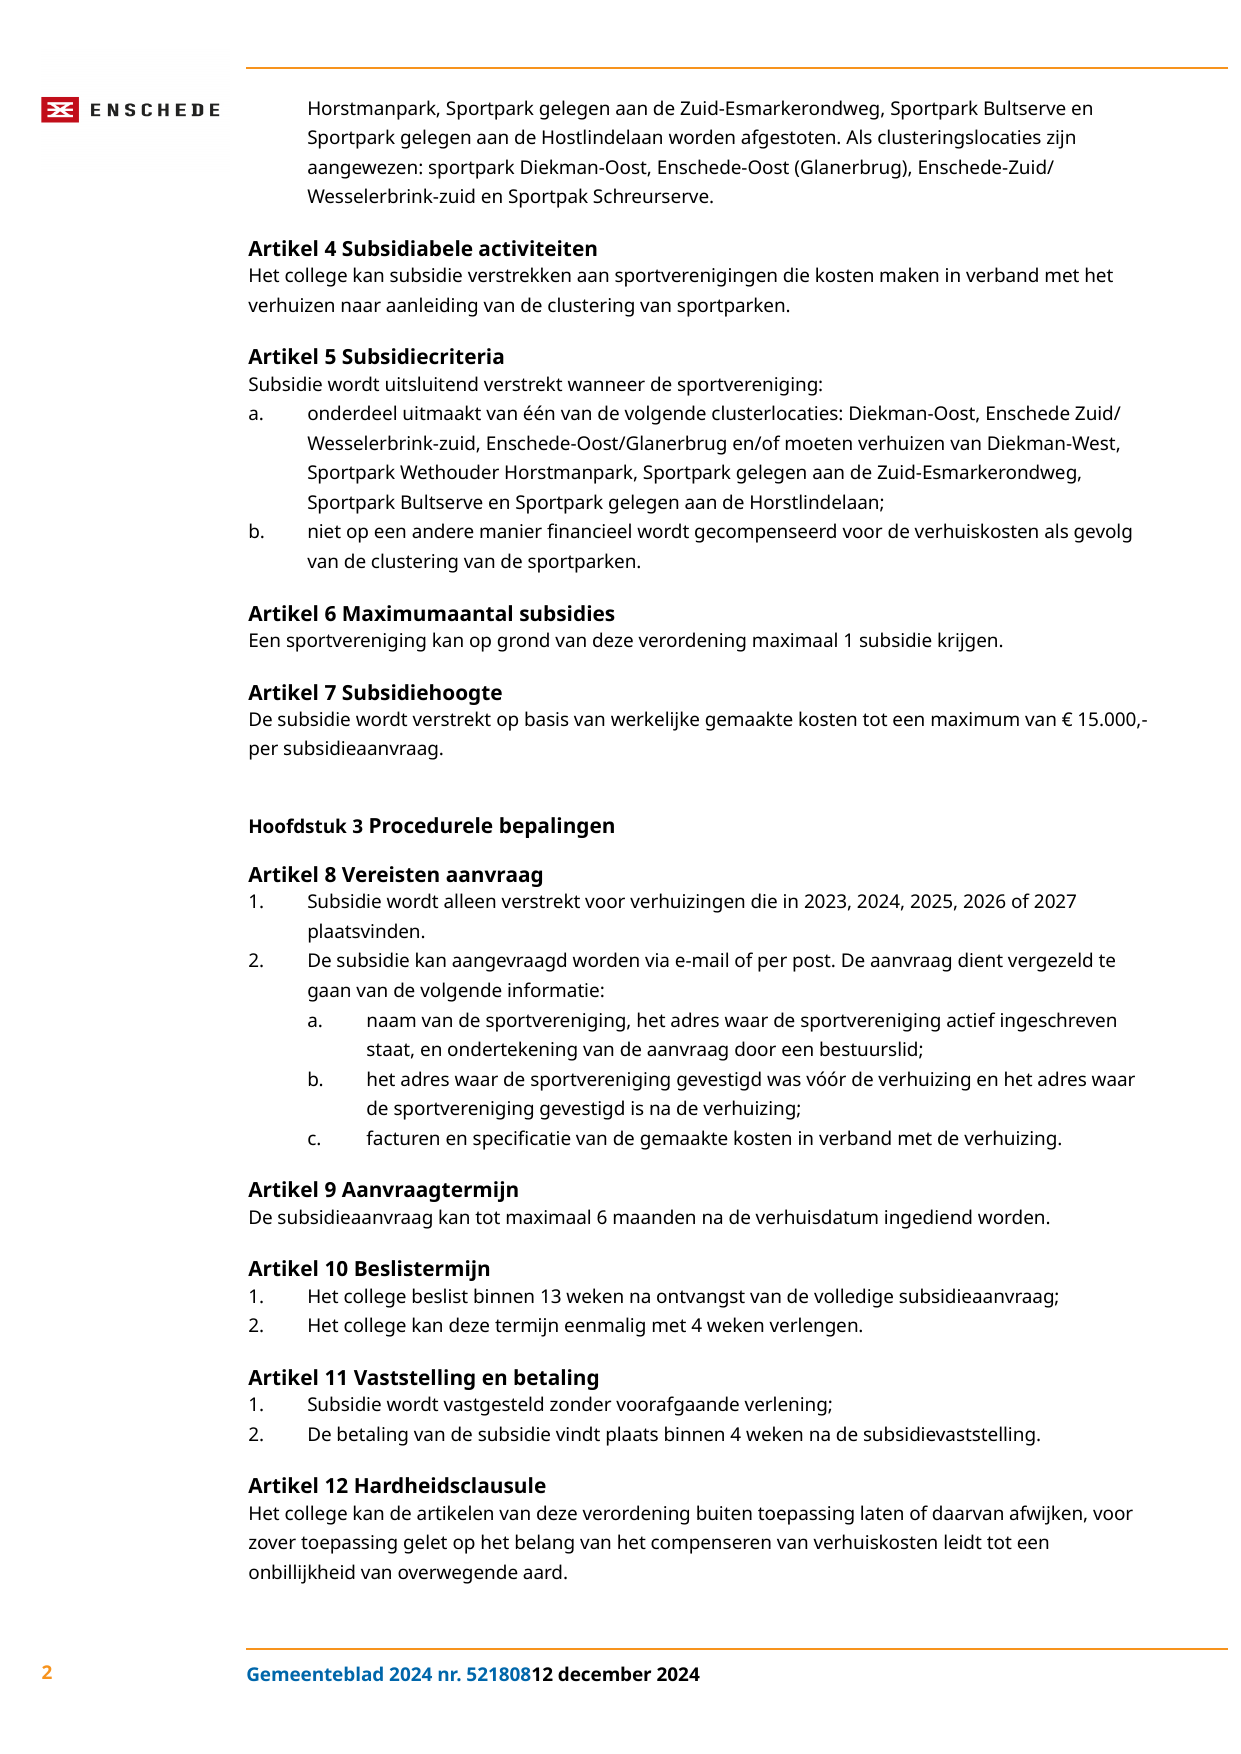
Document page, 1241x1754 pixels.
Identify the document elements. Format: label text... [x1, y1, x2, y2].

list Subsidie wordt alleen verstrekt voor verhuizingen die in 2023, 2024, 2025, 2026 of 2027 plaatsvinden. [248, 888, 1152, 944]
list De betaling van de subsidie vindt plaats binnen 4 weken na de subsidievaststelling. [248, 1421, 1152, 1447]
list facturen en specificatie van de gemaakte kosten in verband met de verhuizing. [307, 1125, 1152, 1151]
text Een sportvereniging kan op grond van deze verordening maximaal 1 subsidie krijgen. [248, 627, 1152, 653]
list Het college beslist binnen 13 weken na ontvangst van de volledige subsidieaanvraag; [248, 1283, 1152, 1309]
list onderdeel uitmaakt van één van de volgende clusterlocaties: Diekman-Oost, Enschede Zuid/ Wesselerbrink-zuid, Enschede-Oost/Glanerbrug en/of moeten verhuizen van Diekman-West, Sportpark Wethouder Horstmanpark, Sportpark gelegen aan de Zuid-Esmarkerondweg, Sportpark Bultserve en Sportpark gelegen aan de Horstlindelaan; [248, 400, 1152, 515]
text Het college kan subsidie verstrekken aan sportverenigingen die kosten maken in verband met het verhuizen naar aanleiding van de clustering van sportparken. [248, 262, 1152, 318]
text De subsidie wordt verstrekt op basis van werkelijke gemaakte kosten tot een maximum van € 15.000,- per subsidieaanvraag. [248, 706, 1152, 761]
text Artikel 7 Subsidiehoogte [248, 678, 1152, 706]
list Subsidie wordt vastgesteld zonder voorafgaande verlening; [248, 1391, 1152, 1417]
list De subsidie kan aangevraagd worden via e-mail of per post. De aanvraag dient vergezeld te gaan van de volgende informatie: [248, 948, 1152, 1003]
list Het college kan deze termijn eenmalig met 4 weken verlengen. [248, 1312, 1152, 1338]
text De subsidieaanvraag kan tot maximaal 6 maanden na de verhuisdatum ingediend worden. [248, 1204, 1152, 1230]
list het adres waar de sportvereniging gevestigd was vóór de verhuizing en het adres waar de sportvereniging gevestigd is na de verhuizing; [307, 1066, 1152, 1121]
text Artikel 8 Vereisten aanvraag [248, 860, 1152, 888]
list Horstmanpark, Sportpark gelegen aan de Zuid-Esmarkerondweg, Sportpark Bultserve en Sportpark gelegen aan de Hostlindelaan worden afgestoten. Als clusteringslocaties zijn aangewezen: sportpark Diekman-Oost, Enschede-Oost (Glanerbrug), Enschede-Zuid/ Wesselerbrink-zuid en Sportpak Schreurserve. [248, 95, 1152, 209]
text Artikel 11 Vaststelling en betaling [248, 1363, 1152, 1391]
text Artikel 12 Hardheidsclausule [248, 1471, 1152, 1500]
list niet op een andere manier financieel wordt gecompenseerd voor de verhuiskosten als gevolg van de clustering van de sportparken. [248, 519, 1152, 574]
picture [41, 47, 231, 172]
text Subsidie wordt uitsluitend verstrekt wanneer de sportvereniging: [248, 371, 1152, 397]
text Artikel 10 Beslistermijn [248, 1254, 1152, 1283]
list naam van de sportvereniging, het adres waar de sportvereniging actief ingeschreven staat, en ondertekening van de aanvraag door een bestuurslid; [307, 1007, 1152, 1062]
text Artikel 4 Subsidiabele activiteiten [248, 234, 1152, 262]
text Artikel 5 Subsidiecriteria [248, 342, 1152, 371]
text Artikel 6 Maximumaantal subsidies [248, 599, 1152, 627]
text Het college kan de artikelen van deze verordening buiten toepassing laten of daarvan afwijken, voor zover toepassing gelet op het belang van het compenseren van verhuiskosten leidt tot een onbillijkheid van overwegende aard. [248, 1500, 1152, 1585]
text Artikel 9 Aanvraagtermijn [248, 1176, 1152, 1204]
text Hoofdstuk 3 Procedurele bepalingen [248, 811, 1152, 839]
